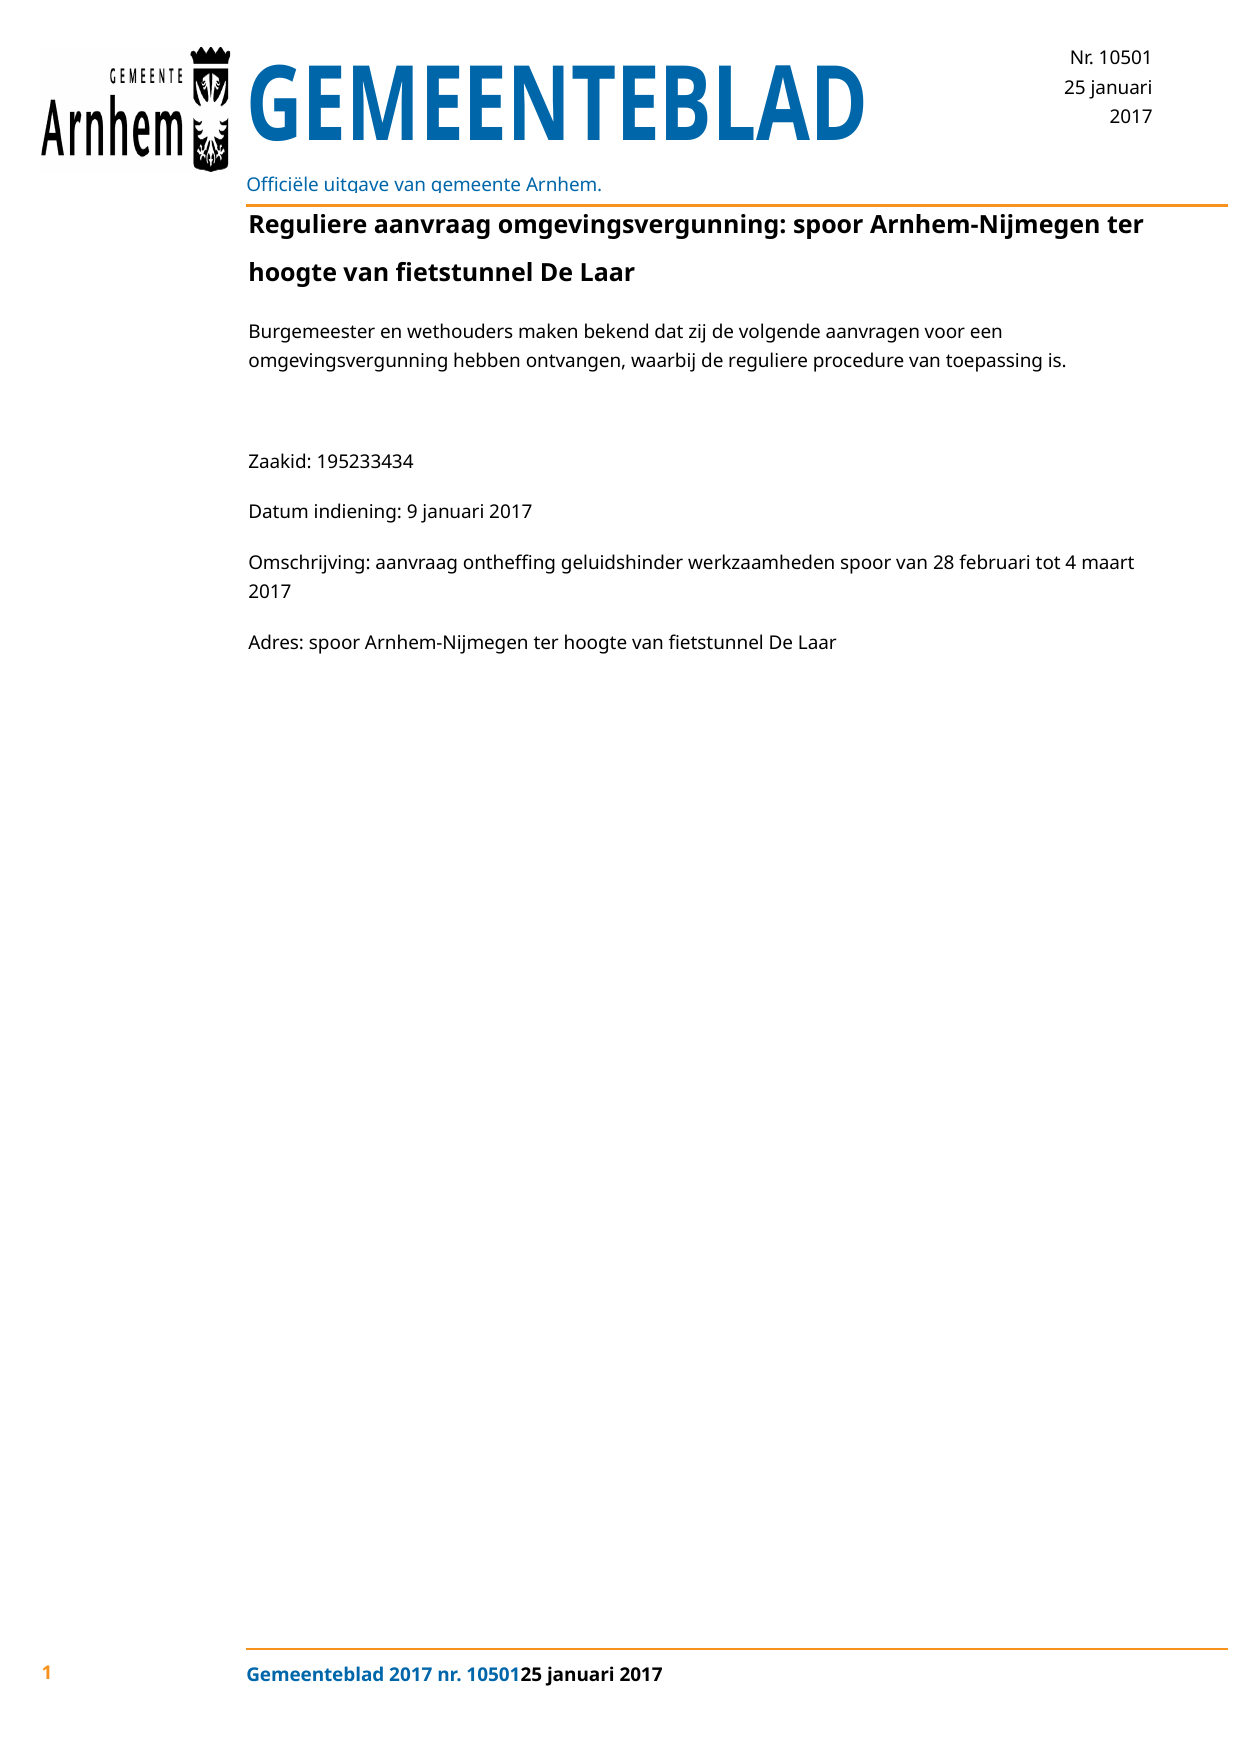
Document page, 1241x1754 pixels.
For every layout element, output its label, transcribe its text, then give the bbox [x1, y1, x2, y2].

text Datum indiening: 9 januari 2017 [248, 499, 1152, 524]
text Omschrijving: aanvraag ontheffing geluidshinder werkzaamheden spoor van 28 februari tot 4 maart 2017 [248, 549, 1152, 604]
text Zaakid: 195233434 [248, 448, 1152, 474]
text Adres: spoor Arnhem-Nijmegen ter hoogte van fietstunnel De Laar [248, 629, 1152, 655]
text Burgemeester en wethouders maken bekend dat zij de volgende aanvragen voor een omgevingsvergunning hebben ontvangen, waarbij de reguliere procedure van toepassing is. [248, 318, 1152, 373]
text Reguliere aanvraag omgevingsvergunning: spoor Arnhem-Nijmegen ter hoogte van fietstunnel De Laar [248, 207, 1152, 288]
picture [41, 47, 231, 172]
